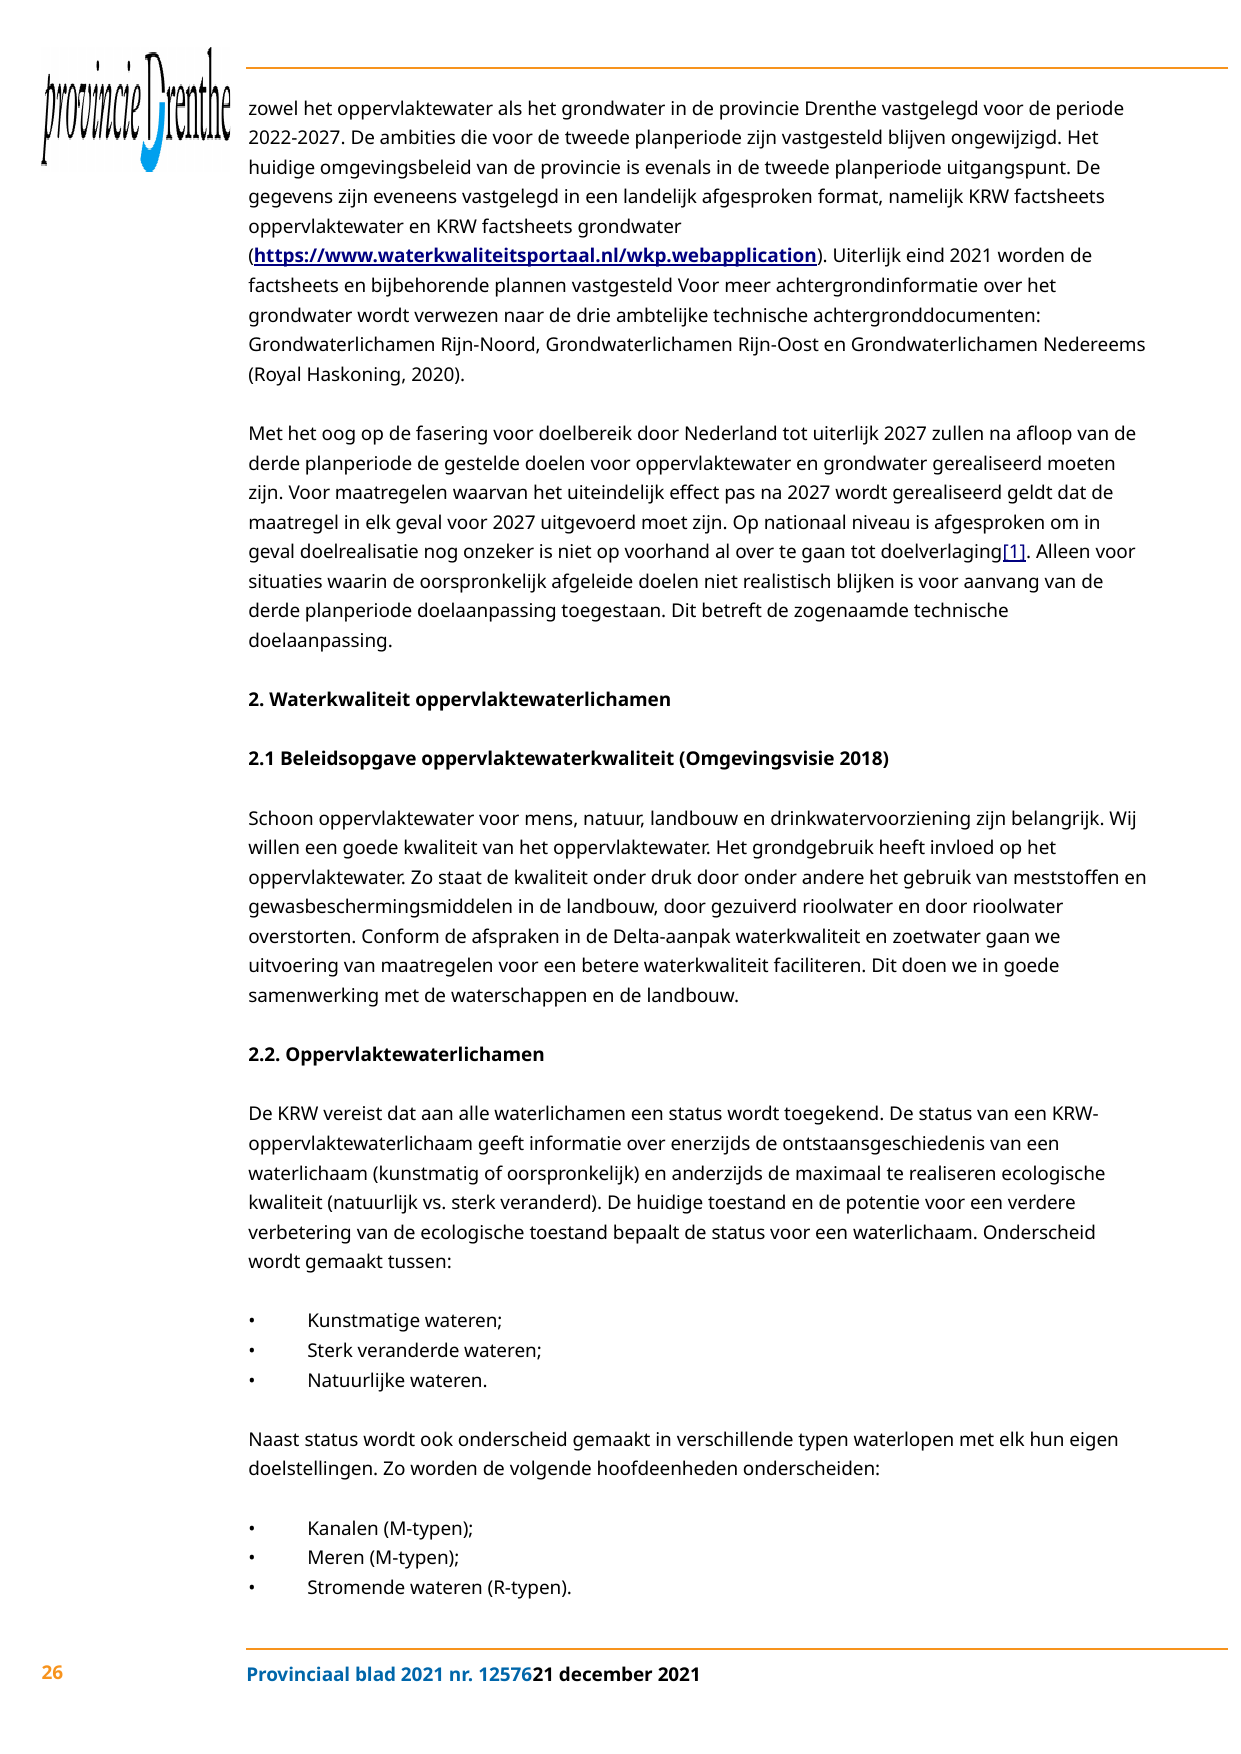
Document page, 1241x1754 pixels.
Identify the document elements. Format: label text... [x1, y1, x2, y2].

list Kunstmatige wateren; [248, 1308, 1152, 1333]
text Schoon oppervlaktewater voor mens, natuur, landbouw en drinkwatervoorziening zijn belangrijk. Wij willen een goede kwaliteit van het oppervlaktewater. Het grondgebruik heeft invloed op het oppervlaktewater. Zo staat de kwaliteit onder druk door onder andere het gebruik van meststoffen en gewasbeschermingsmiddelen in de landbouw, door gezuiverd rioolwater en door rioolwater overstorten. Conform de afspraken in de Delta-aanpak waterkwaliteit en zoetwater gaan we uitvoering van maatregelen voor een betere waterkwaliteit faciliteren. Dit doen we in goede samenwerking met de waterschappen en de landbouw. [248, 805, 1152, 1008]
text zowel het oppervlaktewater als het grondwater in de provincie Drenthe vastgelegd voor de periode 2022-2027. De ambities die voor de tweede planperiode zijn vastgesteld blijven ongewijzigd. Het huidige omgevingsbeleid van de provincie is evenals in de tweede planperiode uitgangspunt. De gegevens zijn eveneens vastgelegd in een landelijk afgesproken format, namelijk KRW factsheets oppervlaktewater en KRW factsheets grondwater (https://www.waterkwaliteitsportaal.nl/wkp.webapplication). Uiterlijk eind 2021 worden de factsheets en bijbehorende plannen vastgesteld Voor meer achtergrondinformatie over het grondwater wordt verwezen naar de drie ambtelijke technische achtergronddocumenten: Grondwaterlichamen Rijn-Noord, Grondwaterlichamen Rijn-Oost en Grondwaterlichamen Nedereems (Royal Haskoning, 2020). [248, 95, 1152, 387]
list Stromende wateren (R-typen). [248, 1574, 1152, 1600]
list Sterk veranderde wateren; [248, 1337, 1152, 1363]
text 2.1 Beleidsopgave oppervlaktewaterkwaliteit (Omgevingsvisie 2018) [248, 746, 1152, 771]
text De KRW vereist dat aan alle waterlichamen een status wordt toegekend. De status van een KRW-oppervlaktewaterlichaam geeft informatie over enerzijds de ontstaansgeschiedenis van een waterlichaam (kunstmatig of oorspronkelijk) en anderzijds de maximaal te realiseren ecologische kwaliteit (natuurlijk vs. sterk veranderd). De huidige toestand en de potentie voor een verdere verbetering van de ecologische toestand bepaalt de status voor een waterlichaam. Onderscheid wordt gemaakt tussen: [248, 1101, 1152, 1274]
picture [41, 47, 231, 172]
list Kanalen (M-typen); [248, 1515, 1152, 1541]
text 2.2. Oppervlaktewaterlichamen [248, 1041, 1152, 1067]
text Naast status wordt ook onderscheid gemaakt in verschillende typen waterlopen met elk hun eigen doelstellingen. Zo worden de volgende hoofdeenheden onderscheiden: [248, 1426, 1152, 1481]
list Meren (M-typen); [248, 1544, 1152, 1570]
list Natuurlijke wateren. [248, 1367, 1152, 1393]
text 2. Waterkwaliteit oppervlaktewaterlichamen [248, 686, 1152, 712]
text Met het oog op de fasering voor doelbereik door Nederland tot uiterlijk 2027 zullen na afloop van de derde planperiode de gestelde doelen voor oppervlaktewater en grondwater gerealiseerd moeten zijn. Voor maatregelen waarvan het uiteindelijk effect pas na 2027 wordt gerealiseerd geldt dat de maatregel in elk geval voor 2027 uitgevoerd moet zijn. Op nationaal niveau is afgesproken om in geval doelrealisatie nog onzeker is niet op voorhand al over te gaan tot doelverlaging[1]. Alleen voor situaties waarin de oorspronkelijk afgeleide doelen niet realistisch blijken is voor aanvang van de derde planperiode doelaanpassing toegestaan. Dit betreft de zogenaamde technische doelaanpassing. [248, 420, 1152, 653]
